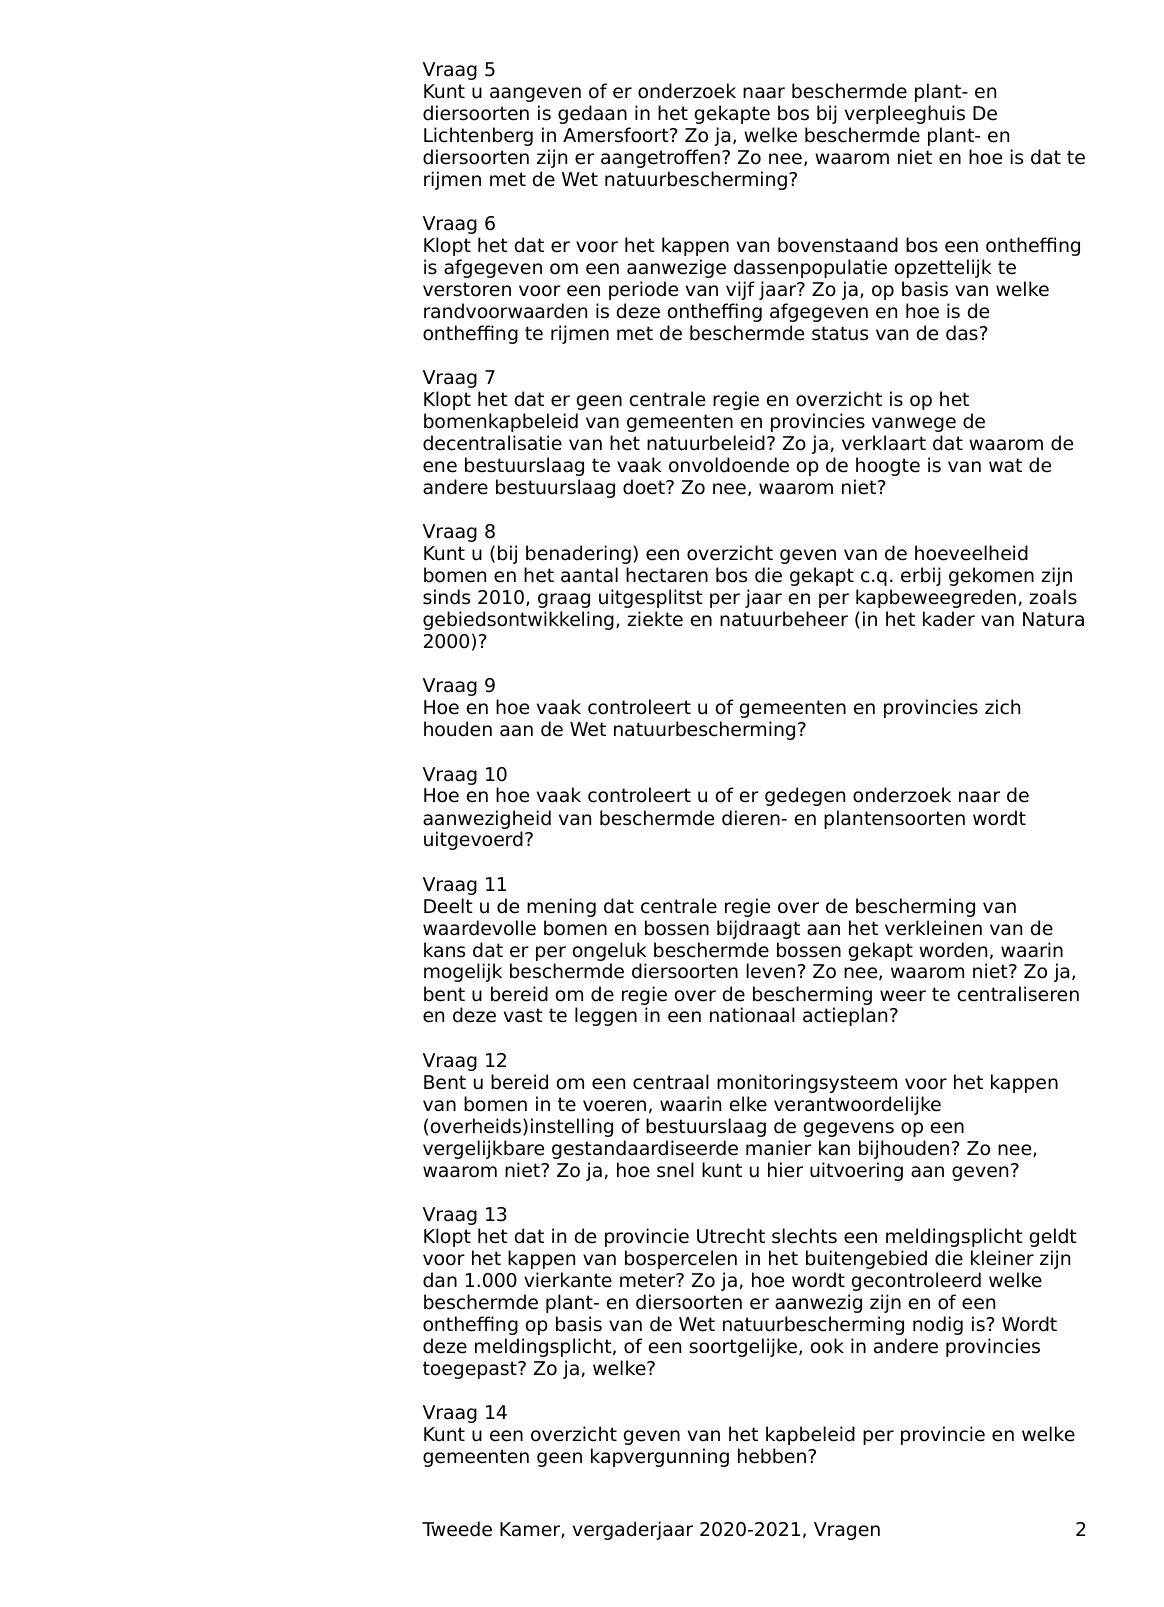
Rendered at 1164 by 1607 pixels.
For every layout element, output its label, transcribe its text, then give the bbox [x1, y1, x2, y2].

text Kunt u aangeven of er onderzoek naar beschermde plant- en diersoorten is gedaan in het gekapte bos bij verpleeghuis De Lichtenberg in Amersfoort? Zo ja, welke beschermde plant- en diersoorten zijn er aangetroffen? Zo nee, waarom niet en hoe is dat te rijmen met de Wet natuurbescherming? [422, 81, 1087, 191]
text Hoe en hoe vaak controleert u of er gedegen onderzoek naar de aanwezigheid van beschermde dieren- en plantensoorten wordt uitgevoerd? [422, 785, 1087, 851]
text Vraag 14 [422, 1402, 1087, 1424]
text Vraag 10 [422, 763, 1087, 785]
text Kunt u (bij benadering) een overzicht geven van de hoeveelheid bomen en het aantal hectaren bos die gekapt c.q. erbij gekomen zijn sinds 2010, graag uitgesplitst per jaar en per kapbeweegreden, zoals gebiedsontwikkeling, ziekte en natuurbeheer (in het kader van Natura 2000)? [422, 543, 1087, 653]
text Vraag 8 [422, 521, 1087, 543]
text Deelt u de mening dat centrale regie over de bescherming van waardevolle bomen en bossen bijdraagt aan het verkleinen van de kans dat er per ongeluk beschermde bossen gekapt worden, waarin mogelijk beschermde diersoorten leven? Zo nee, waarom niet? Zo ja, bent u bereid om de regie over de bescherming weer te centraliseren en deze vast te leggen in een nationaal actieplan? [422, 896, 1087, 1027]
text Klopt het dat er geen centrale regie en overzicht is op het bomenkapbeleid van gemeenten en provincies vanwege de decentralisatie van het natuurbeleid? Zo ja, verklaart dat waarom de ene bestuurslaag te vaak onvoldoende op de hoogte is van wat de andere bestuurslaag doet? Zo nee, waarom niet? [422, 389, 1087, 499]
text Bent u bereid om een centraal monitoringsysteem voor het kappen van bomen in te voeren, waarin elke verantwoordelijke (overheids)instelling of bestuurslaag de gegevens op een vergelijkbare gestandaardiseerde manier kan bijhouden? Zo nee, waarom niet? Zo ja, hoe snel kunt u hier uitvoering aan geven? [422, 1072, 1087, 1181]
text Vraag 6 [422, 213, 1087, 235]
text Vraag 5 [422, 59, 1087, 81]
text Klopt het dat in de provincie Utrecht slechts een meldingsplicht geldt voor het kappen van bospercelen in het buitengebied die kleiner zijn dan 1.000 vierkante meter? Zo ja, hoe wordt gecontroleerd welke beschermde plant- en diersoorten er aanwezig zijn en of een ontheffing op basis van de Wet natuurbescherming nodig is? Wordt deze meldingsplicht, of een soortgelijke, ook in andere provincies toegepast? Zo ja, welke? [422, 1226, 1087, 1379]
text Kunt u een overzicht geven van het kapbeleid per provincie en welke gemeenten geen kapvergunning hebben? [422, 1424, 1087, 1468]
text Klopt het dat er voor het kappen van bovenstaand bos een ontheffing is afgegeven om een aanwezige dassenpopulatie opzettelijk te verstoren voor een periode van vijf jaar? Zo ja, op basis van welke randvoorwaarden is deze ontheffing afgegeven en hoe is de ontheffing te rijmen met de beschermde status van de das? [422, 235, 1087, 345]
text Hoe en hoe vaak controleert u of gemeenten en provincies zich houden aan de Wet natuurbescherming? [422, 697, 1087, 741]
text Vraag 7 [422, 367, 1087, 389]
text Vraag 12 [422, 1049, 1087, 1072]
text Vraag 9 [422, 675, 1087, 697]
text Vraag 13 [422, 1204, 1087, 1226]
text Vraag 11 [422, 873, 1087, 896]
